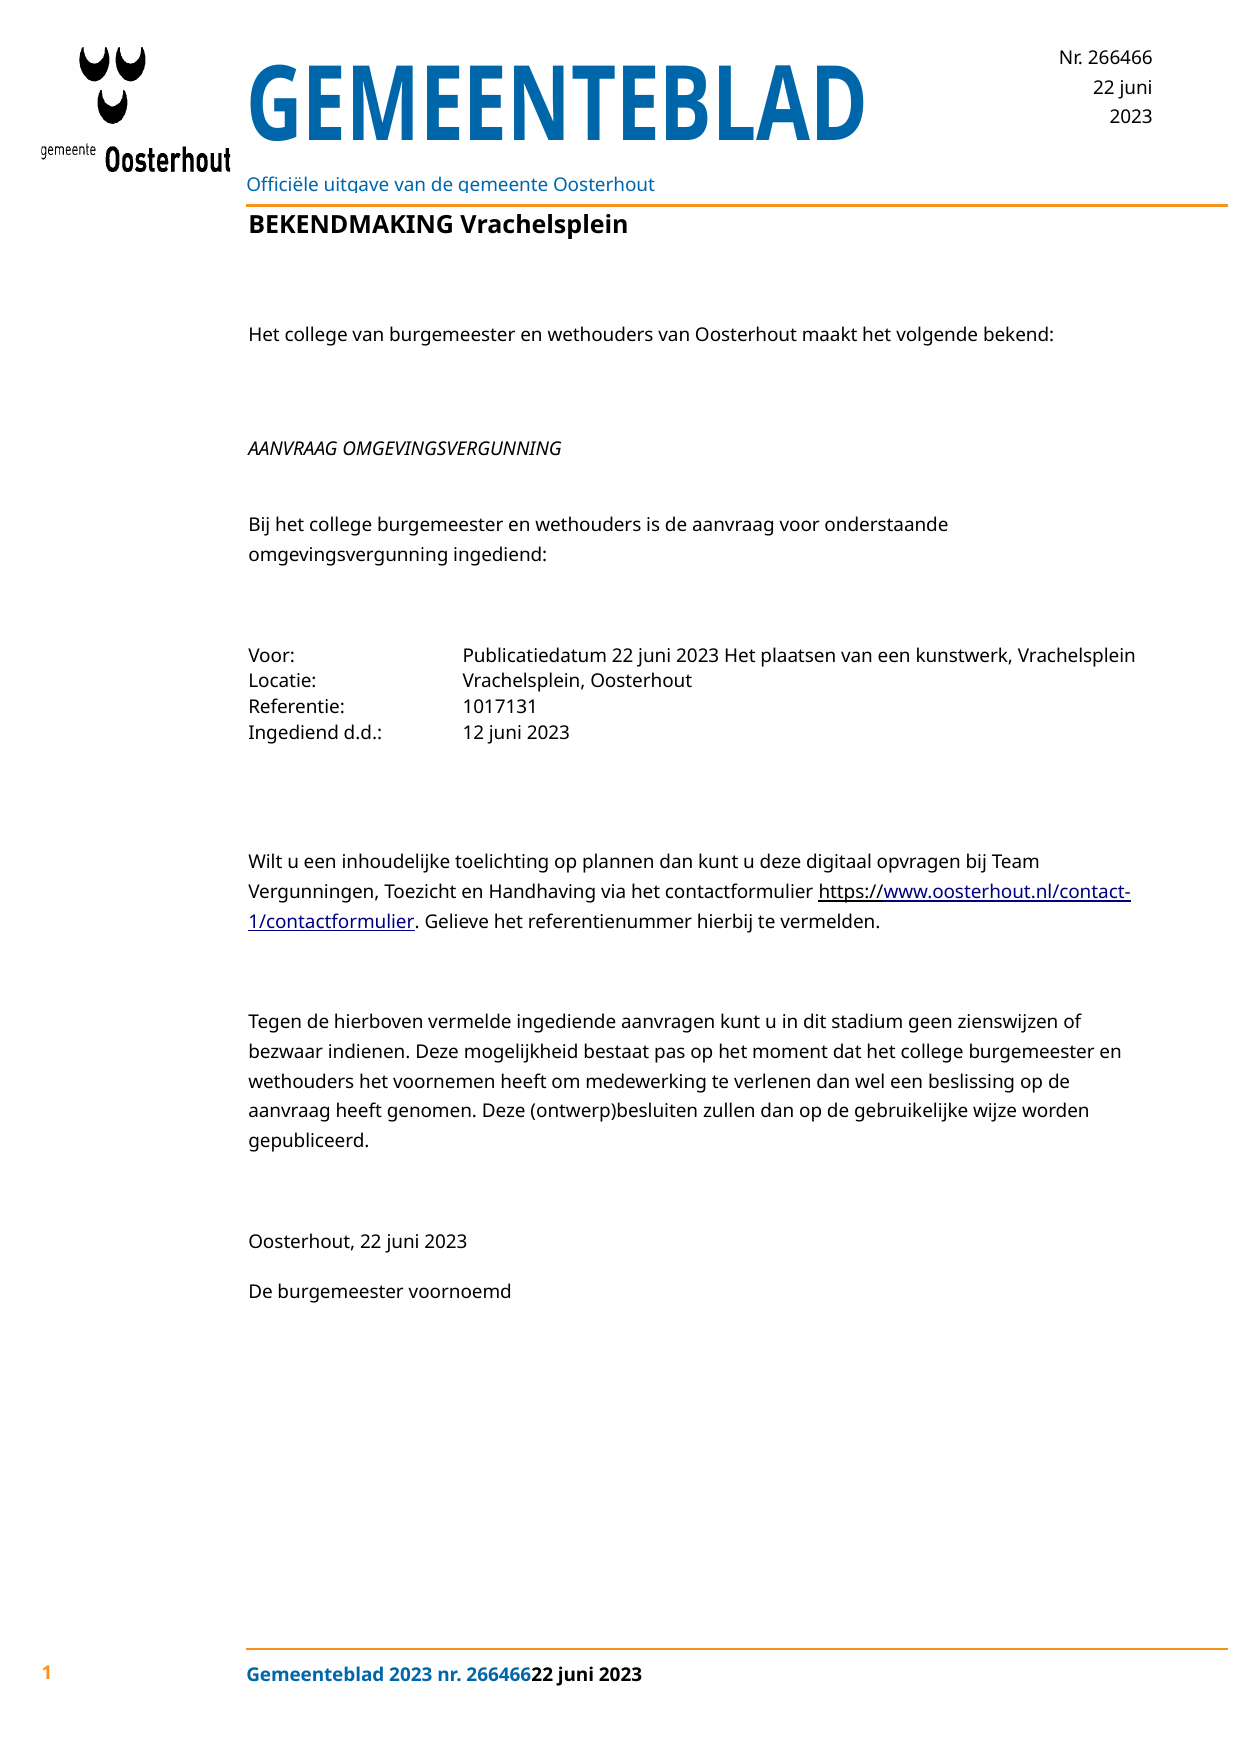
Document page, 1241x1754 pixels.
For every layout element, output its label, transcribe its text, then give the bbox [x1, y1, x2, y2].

picture [41, 47, 231, 172]
table_cell Referentie: [248, 693, 462, 719]
text AANVRAAG OMGEVINGSVERGUNNING [248, 435, 1152, 461]
text De burgemeester voornoemd [248, 1278, 1152, 1304]
table_cell Ingediend d.d.: [248, 719, 462, 745]
text Oosterhout, 22 juni 2023 [248, 1228, 1152, 1254]
table_header Publicatiedatum 22 juni 2023 Het plaatsen van een kunstwerk, Vrachelsplein [462, 642, 1152, 667]
text Tegen de hierboven vermelde ingediende aanvragen kunt u in dit stadium geen zienswijzen of bezwaar indienen. Deze mogelijkheid bestaat pas op het moment dat het college burgemeester en wethouders het voornemen heeft om medewerking te verlenen dan wel een beslissing op de aanvraag heeft genomen. Deze (ontwerp)besluiten zullen dan op de gebruikelijke wijze worden gepubliceerd. [248, 1009, 1152, 1153]
table_cell Vrachelsplein, Oosterhout [462, 668, 1152, 693]
text Wilt u een inhoudelijke toelichting op plannen dan kunt u deze digitaal opvragen bij Team Vergunningen, Toezicht en Handhaving via het contactformulier https://www.oosterhout.nl/contact-1/contactformulier. Gelieve het referentienummer hierbij te vermelden. [248, 849, 1152, 934]
text BEKENDMAKING Vrachelsplein [248, 207, 1152, 241]
text Het college van burgemeester en wethouders van Oosterhout maakt het volgende bekend: [248, 321, 1152, 346]
table_cell 12 juni 2023 [462, 719, 1152, 745]
table_cell Locatie: [248, 668, 462, 693]
table_cell 1017131 [462, 693, 1152, 719]
text Bij het college burgemeester en wethouders is de aanvraag voor onderstaande omgevingsvergunning ingediend: [248, 511, 1152, 567]
table_header Voor: [248, 642, 462, 667]
